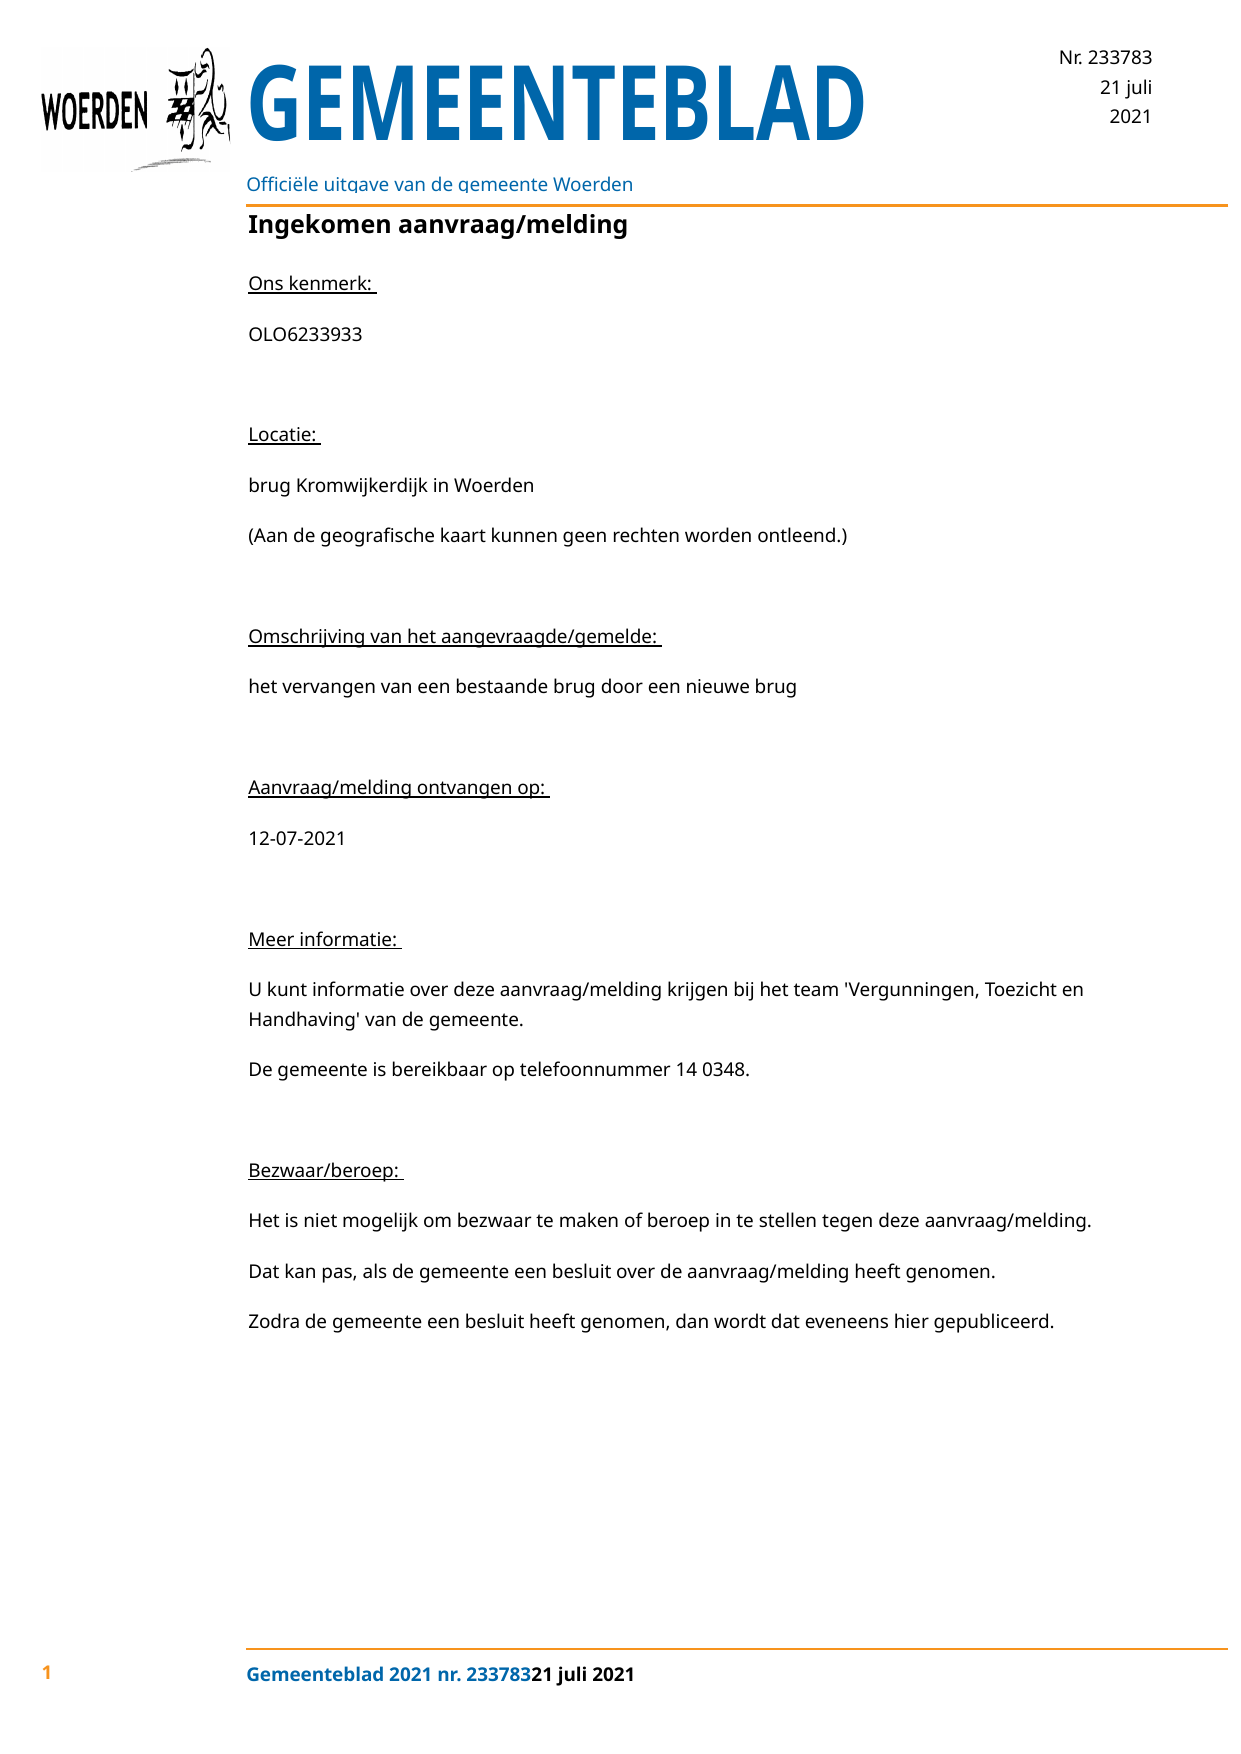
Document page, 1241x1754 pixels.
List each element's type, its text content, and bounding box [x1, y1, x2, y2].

text Zodra de gemeente een besluit heeft genomen, dan wordt dat eveneens hier gepubliceerd. [248, 1308, 1152, 1334]
text Ingekomen aanvraag/melding [248, 207, 1152, 241]
text U kunt informatie over deze aanvraag/melding krijgen bij het team 'Vergunningen, Toezicht en Handhaving' van de gemeente. [248, 976, 1152, 1031]
text Locatie: [248, 422, 1152, 447]
text Dat kan pas, als de gemeente een besluit over de aanvraag/melding heeft genomen. [248, 1258, 1152, 1283]
text Bezwaar/beroep: [248, 1157, 1152, 1183]
text (Aan de geografische kaart kunnen geen rechten worden ontleend.) [248, 522, 1152, 548]
text het vervangen van een bestaande brug door een nieuwe brug [248, 674, 1152, 699]
picture [41, 47, 231, 172]
text Meer informatie: [248, 926, 1152, 951]
text Aanvraag/melding ontvangen op: [248, 774, 1152, 800]
text Ons kenmerk: [248, 270, 1152, 296]
text De gemeente is bereikbaar op telefoonnummer 14 0348. [248, 1056, 1152, 1082]
text Het is niet mogelijk om bezwaar te maken of beroep in te stellen tegen deze aanvraag/melding. [248, 1207, 1152, 1233]
text 12-07-2021 [248, 825, 1152, 851]
text Omschrijving van het aangevraagde/gemelde: [248, 623, 1152, 649]
text OLO6233933 [248, 321, 1152, 346]
text brug Kromwijkerdijk in Woerden [248, 472, 1152, 498]
